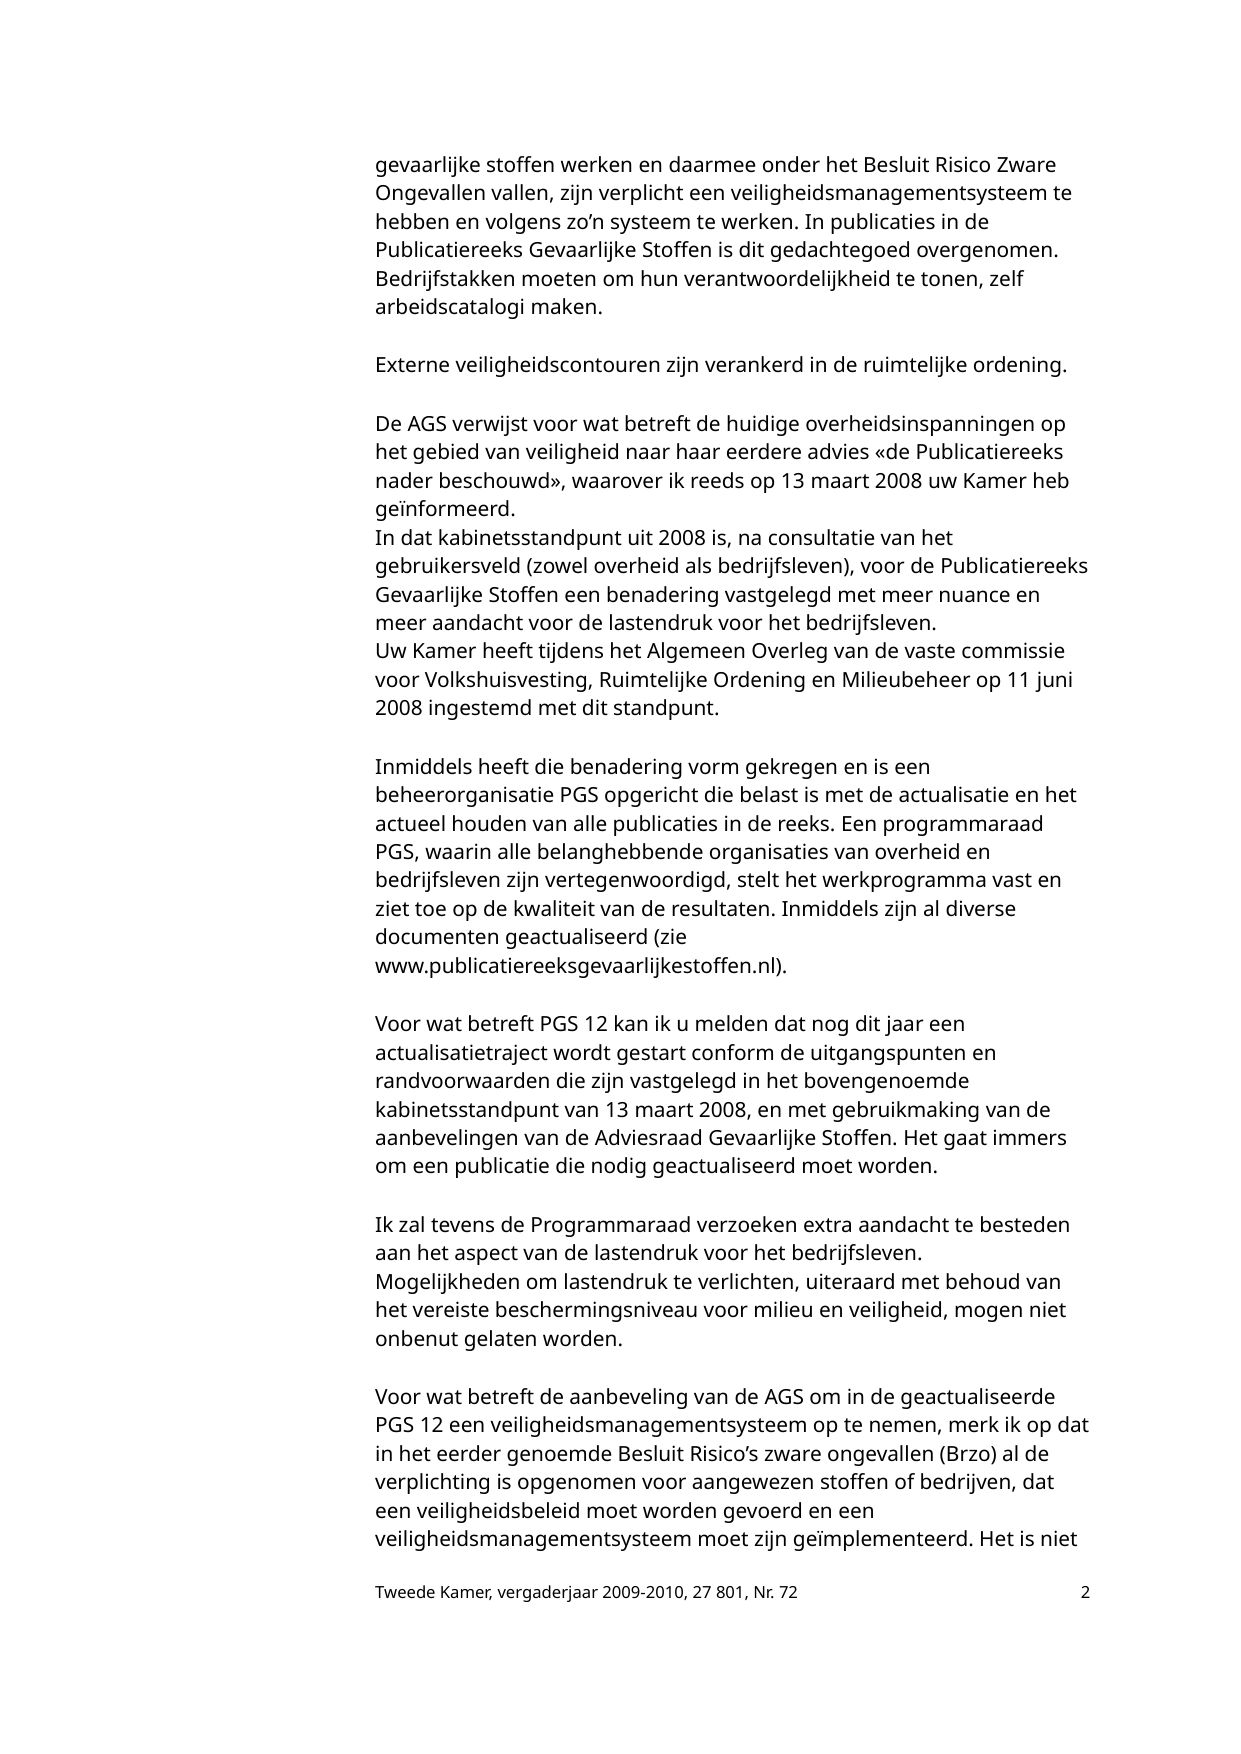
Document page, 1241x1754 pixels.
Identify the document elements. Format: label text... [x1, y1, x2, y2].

text gevaarlijke stoffen werken en daarmee onder het Besluit Risico Zware Ongevallen vallen, zijn verplicht een veiligheidsmanagementsysteem te hebben en volgens zo’n systeem te werken. In publicaties in de Publicatiereeks Gevaarlijke Stoffen is dit gedachtegoed overgenomen. Bedrijfstakken moeten om hun verantwoordelijkheid te tonen, zelf arbeidscatalogi maken. [375, 150, 1090, 321]
text Uw Kamer heeft tijdens het Algemeen Overleg van de vaste commissie voor Volkshuisvesting, Ruimtelijke Ordening en Milieubeheer op 11 juni 2008 ingestemd met dit standpunt. [375, 637, 1090, 722]
text De AGS verwijst voor wat betreft de huidige overheidsinspanningen op het gebied van veiligheid naar haar eerdere advies «de Publicatiereeks nader beschouwd», waarover ik reeds op 13 maart 2008 uw Kamer heb geïnformeerd. [375, 409, 1090, 523]
text In dat kabinetsstandpunt uit 2008 is, na consultatie van het gebruikersveld (zowel overheid als bedrijfsleven), voor de Publicatiereeks Gevaarlijke Stoffen een benadering vastgelegd met meer nuance en meer aandacht voor de lastendruk voor het bedrijfsleven. [375, 523, 1090, 637]
text Mogelijkheden om lastendruk te verlichten, uiteraard met behoud van het vereiste beschermingsniveau voor milieu en veiligheid, mogen niet onbenut gelaten worden. [375, 1267, 1090, 1352]
text Ik zal tevens de Programmaraad verzoeken extra aandacht te besteden aan het aspect van de lastendruk voor het bedrijfsleven. [375, 1210, 1090, 1267]
text Voor wat betreft PGS 12 kan ik u melden dat nog dit jaar een actualisatietraject wordt gestart conform de uitgangspunten en randvoorwaarden die zijn vastgelegd in het bovengenoemde kabinetsstandpunt van 13 maart 2008, en met gebruikmaking van de aanbevelingen van de Adviesraad Gevaarlijke Stoffen. Het gaat immers om een publicatie die nodig geactualiseerd moet worden. [375, 1009, 1090, 1180]
text Inmiddels heeft die benadering vorm gekregen en is een beheerorganisatie PGS opgericht die belast is met de actualisatie en het actueel houden van alle publicaties in de reeks. Een programmaraad PGS, waarin alle belanghebbende organisaties van overheid en bedrijfsleven zijn vertegenwoordigd, stelt het werkprogramma vast en ziet toe op de kwaliteit van de resultaten. Inmiddels zijn al diverse documenten geactualiseerd (zie www.publicatiereeksgevaarlijkestoffen.nl). [375, 752, 1090, 979]
text Voor wat betreft de aanbeveling van de AGS om in de geactualiseerde PGS 12 een veiligheidsmanagementsysteem op te nemen, merk ik op dat in het eerder genoemde Besluit Risico’s zware ongevallen (Brzo) al de verplichting is opgenomen voor aangewezen stoffen of bedrijven, dat een veiligheidsbeleid moet worden gevoerd en een veiligheidsmanagementsysteem moet zijn geïmplementeerd. Het is niet [375, 1382, 1090, 1553]
text Externe veiligheidscontouren zijn verankerd in de ruimtelijke ordening. [375, 351, 1090, 379]
